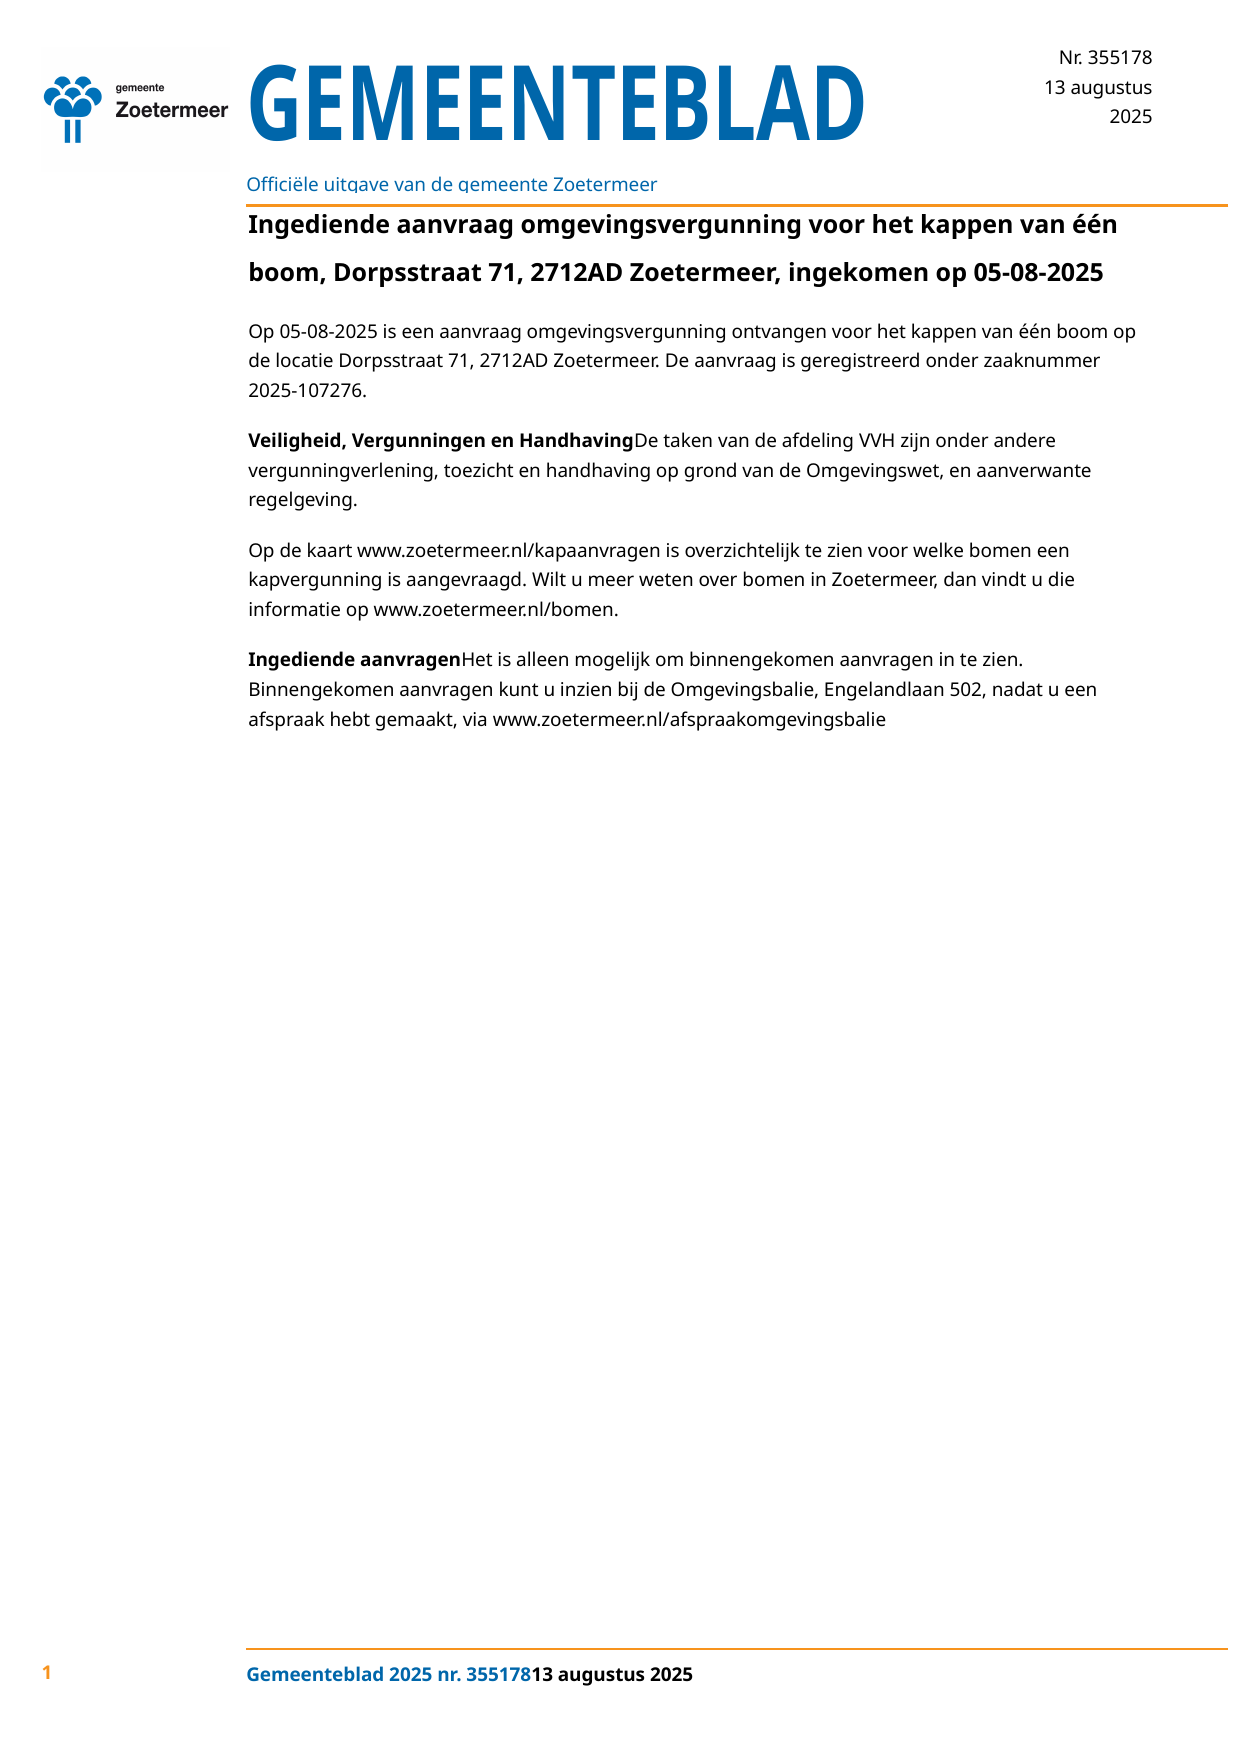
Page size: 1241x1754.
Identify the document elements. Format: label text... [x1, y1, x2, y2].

text Op 05-08-2025 is een aanvraag omgevingsvergunning ontvangen voor het kappen van één boom op de locatie Dorpsstraat 71, 2712AD Zoetermeer. De aanvraag is geregistreerd onder zaaknummer 2025-107276. [248, 318, 1152, 403]
text Ingediende aanvragenHet is alleen mogelijk om binnengekomen aanvragen in te zien. Binnengekomen aanvragen kunt u inzien bij de Omgevingsbalie, Engelandlaan 502, nadat u een afspraak hebt gemaakt, via www.zoetermeer.nl/afspraakomgevingsbalie [248, 647, 1152, 732]
picture [41, 47, 231, 172]
text Op de kaart www.zoetermeer.nl/kapaanvragen is overzichtelijk te zien voor welke bomen een kapvergunning is aangevraagd. Wilt u meer weten over bomen in Zoetermeer, dan vindt u die informatie op www.zoetermeer.nl/bomen. [248, 537, 1152, 622]
text Veiligheid, Vergunningen en HandhavingDe taken van de afdeling VVH zijn onder andere vergunningverlening, toezicht en handhaving op grond van de Omgevingswet, en aanverwante regelgeving. [248, 427, 1152, 512]
text Ingediende aanvraag omgevingsvergunning voor het kappen van één boom, Dorpsstraat 71, 2712AD Zoetermeer, ingekomen op 05-08-2025 [248, 207, 1152, 288]
